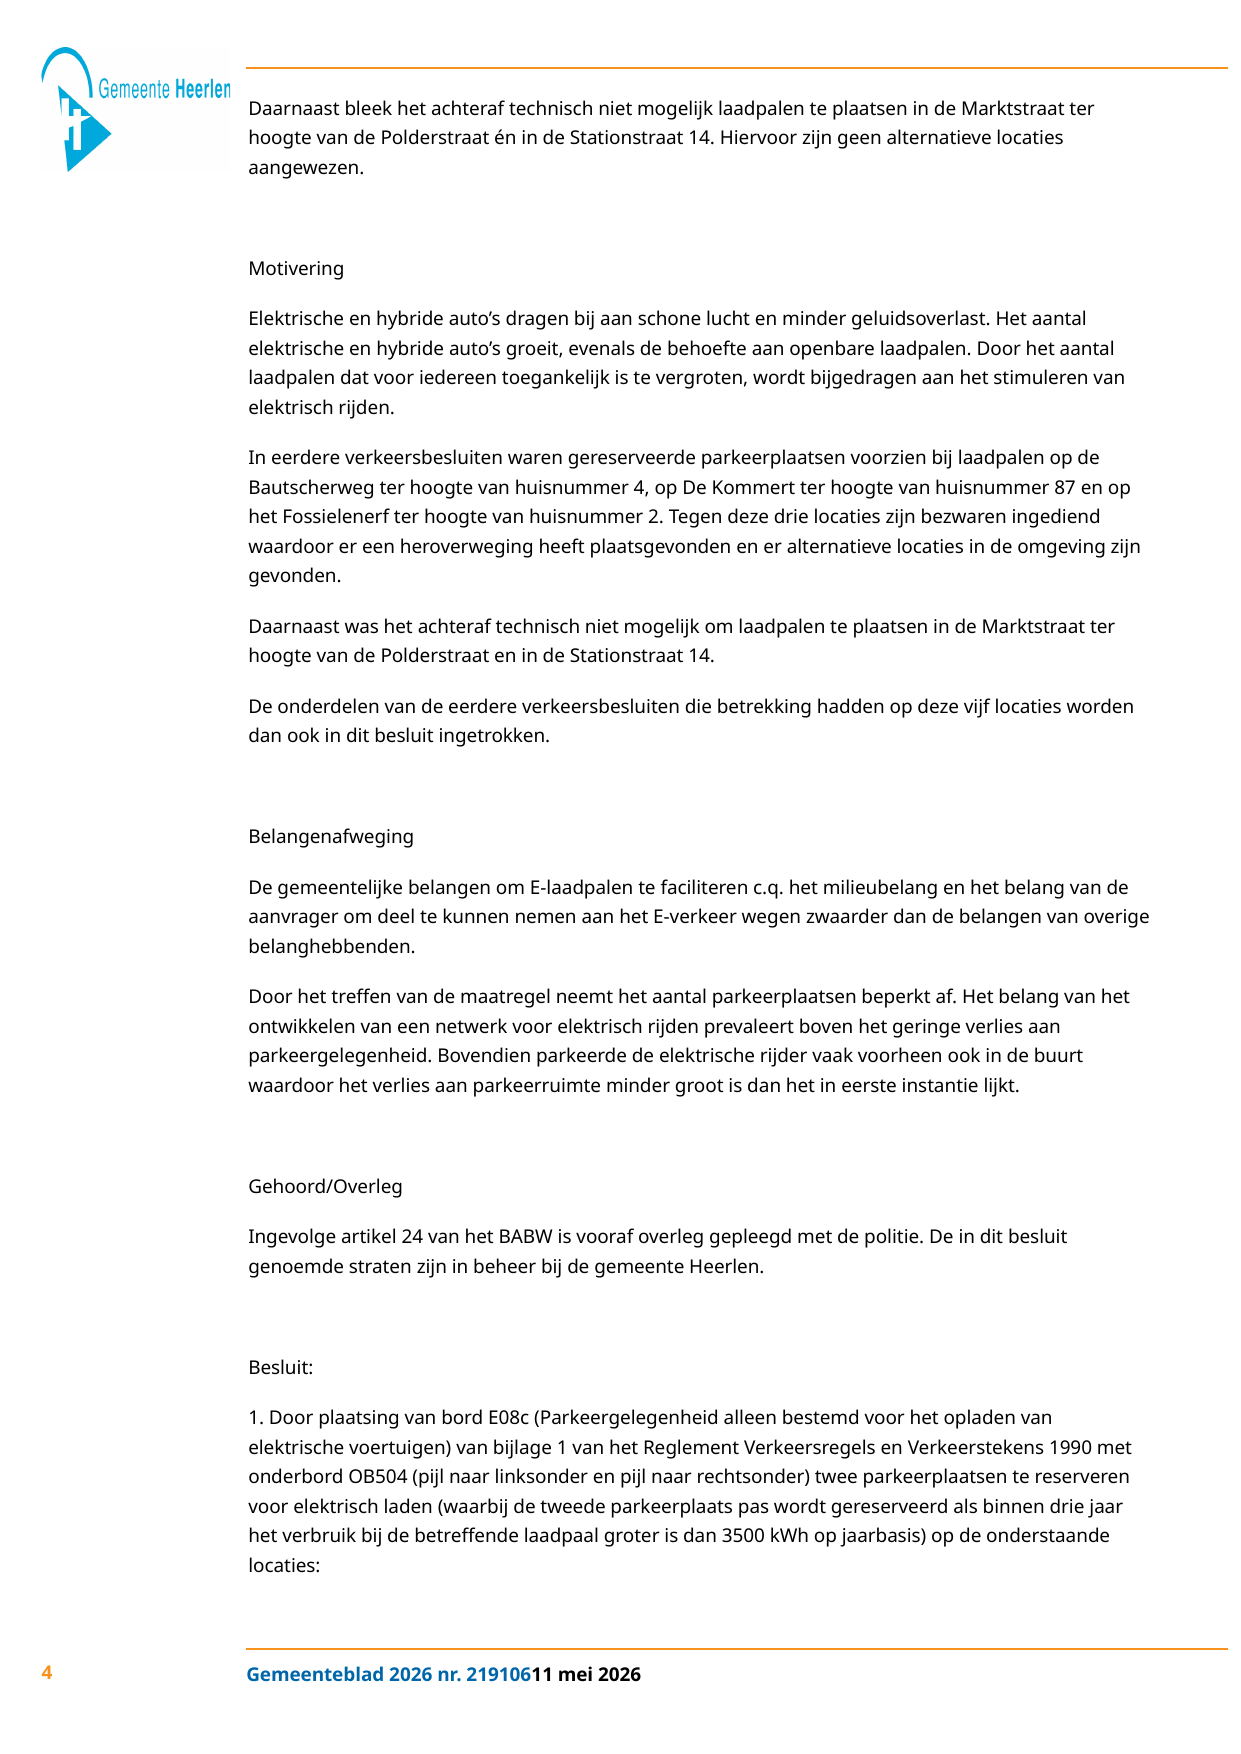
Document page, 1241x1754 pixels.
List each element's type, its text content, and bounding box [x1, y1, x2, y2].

text Elektrische en hybride auto’s dragen bij aan schone lucht en minder geluidsoverlast. Het aantal elektrische en hybride auto’s groeit, evenals de behoefte aan openbare laadpalen. Door het aantal laadpalen dat voor iedereen toegankelijk is te vergroten, wordt bijgedragen aan het stimuleren van elektrisch rijden. [248, 305, 1152, 420]
text Gehoord/Overleg [248, 1173, 1152, 1199]
picture [41, 47, 59, 70]
text 1. Door plaatsing van bord E08c (Parkeergelegenheid alleen bestemd voor het opladen van elektrische voertuigen) van bijlage 1 van het Reglement Verkeersregels en Verkeerstekens 1990 met onderbord OB504 (pijl naar linksonder en pijl naar rechtsonder) twee parkeerplaatsen te reserveren voor elektrisch laden (waarbij de tweede parkeerplaats pas wordt gereserveerd als binnen drie jaar het verbruik bij de betreffende laadpaal groter is dan 3500 kWh op jaarbasis) op de onderstaande locaties: [248, 1404, 1152, 1578]
text In eerdere verkeersbesluiten waren gereserveerde parkeerplaatsen voorzien bij laadpalen op de Bautscherweg ter hoogte van huisnummer 4, op De Kommert ter hoogte van huisnummer 87 en op het Fossielenerf ter hoogte van huisnummer 2. Tegen deze drie locaties zijn bezwaren ingediend waardoor er een heroverweging heeft plaatsgevonden en er alternatieve locaties in de omgeving zijn gevonden. [248, 444, 1152, 588]
text Besluit: [248, 1354, 1152, 1380]
text Ingevolge artikel 24 van het BABW is vooraf overleg gepleegd met de politie. De in dit besluit genoemde straten zijn in beheer bij de gemeente Heerlen. [248, 1223, 1152, 1279]
picture [41, 47, 231, 172]
text Daarnaast bleek het achteraf technisch niet mogelijk laadpalen te plaatsen in de Marktstraat ter hoogte van de Polderstraat én in de Stationstraat 14. Hiervoor zijn geen alternatieve locaties aangewezen. [248, 95, 1152, 180]
text Daarnaast was het achteraf technisch niet mogelijk om laadpalen te plaatsen in de Marktstraat ter hoogte van de Polderstraat en in de Stationstraat 14. [248, 613, 1152, 668]
text De onderdelen van de eerdere verkeersbesluiten die betrekking hadden op deze vijf locaties worden dan ook in dit besluit ingetrokken. [248, 693, 1152, 748]
text De gemeentelijke belangen om E-laadpalen te faciliteren c.q. het milieubelang en het belang van de aanvrager om deel te kunnen nemen aan het E-verkeer wegen zwaarder dan de belangen van overige belanghebbenden. [248, 874, 1152, 959]
text Motivering [248, 255, 1152, 281]
text Door het treffen van de maatregel neemt het aantal parkeerplaatsen beperkt af. Het belang van het ontwikkelen van een netwerk voor elektrisch rijden prevaleert boven het geringe verlies aan parkeergelegenheid. Bovendien parkeerde de elektrische rijder vaak voorheen ook in de buurt waardoor het verlies aan parkeerruimte minder groot is dan het in eerste instantie lijkt. [248, 983, 1152, 1098]
text Belangenafweging [248, 823, 1152, 849]
